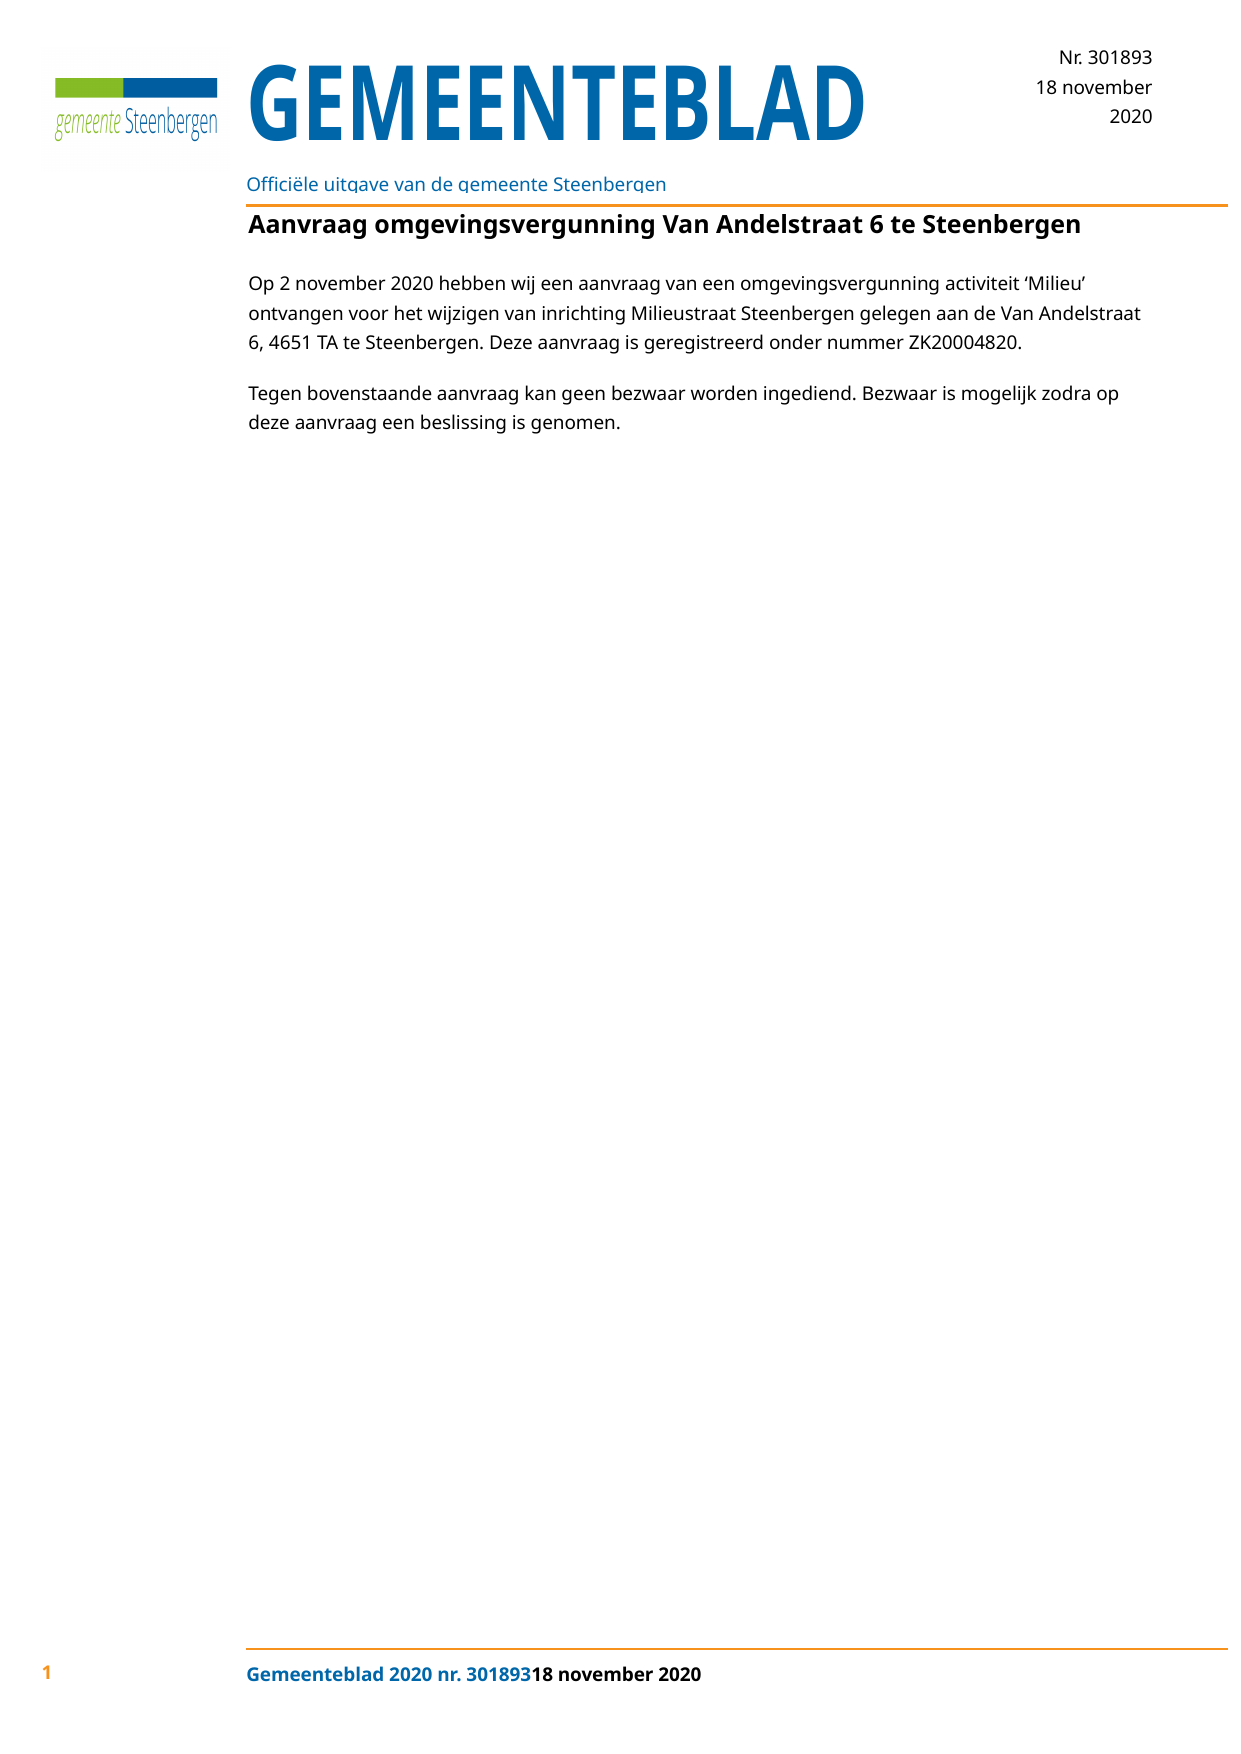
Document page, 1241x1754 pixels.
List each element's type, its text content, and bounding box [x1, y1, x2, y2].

text Tegen bovenstaande aanvraag kan geen bezwaar worden ingediend. Bezwaar is mogelijk zodra op deze aanvraag een beslissing is genomen. [248, 380, 1152, 435]
text Aanvraag omgevingsvergunning Van Andelstraat 6 te Steenbergen [248, 207, 1152, 241]
picture [41, 47, 231, 172]
text Op 2 november 2020 hebben wij een aanvraag van een omgevingsvergunning activiteit ‘Milieu’ ontvangen voor het wijzigen van inrichting Milieustraat Steenbergen gelegen aan de Van Andelstraat 6, 4651 TA te Steenbergen. Deze aanvraag is geregistreerd onder nummer ZK20004820. [248, 270, 1152, 355]
